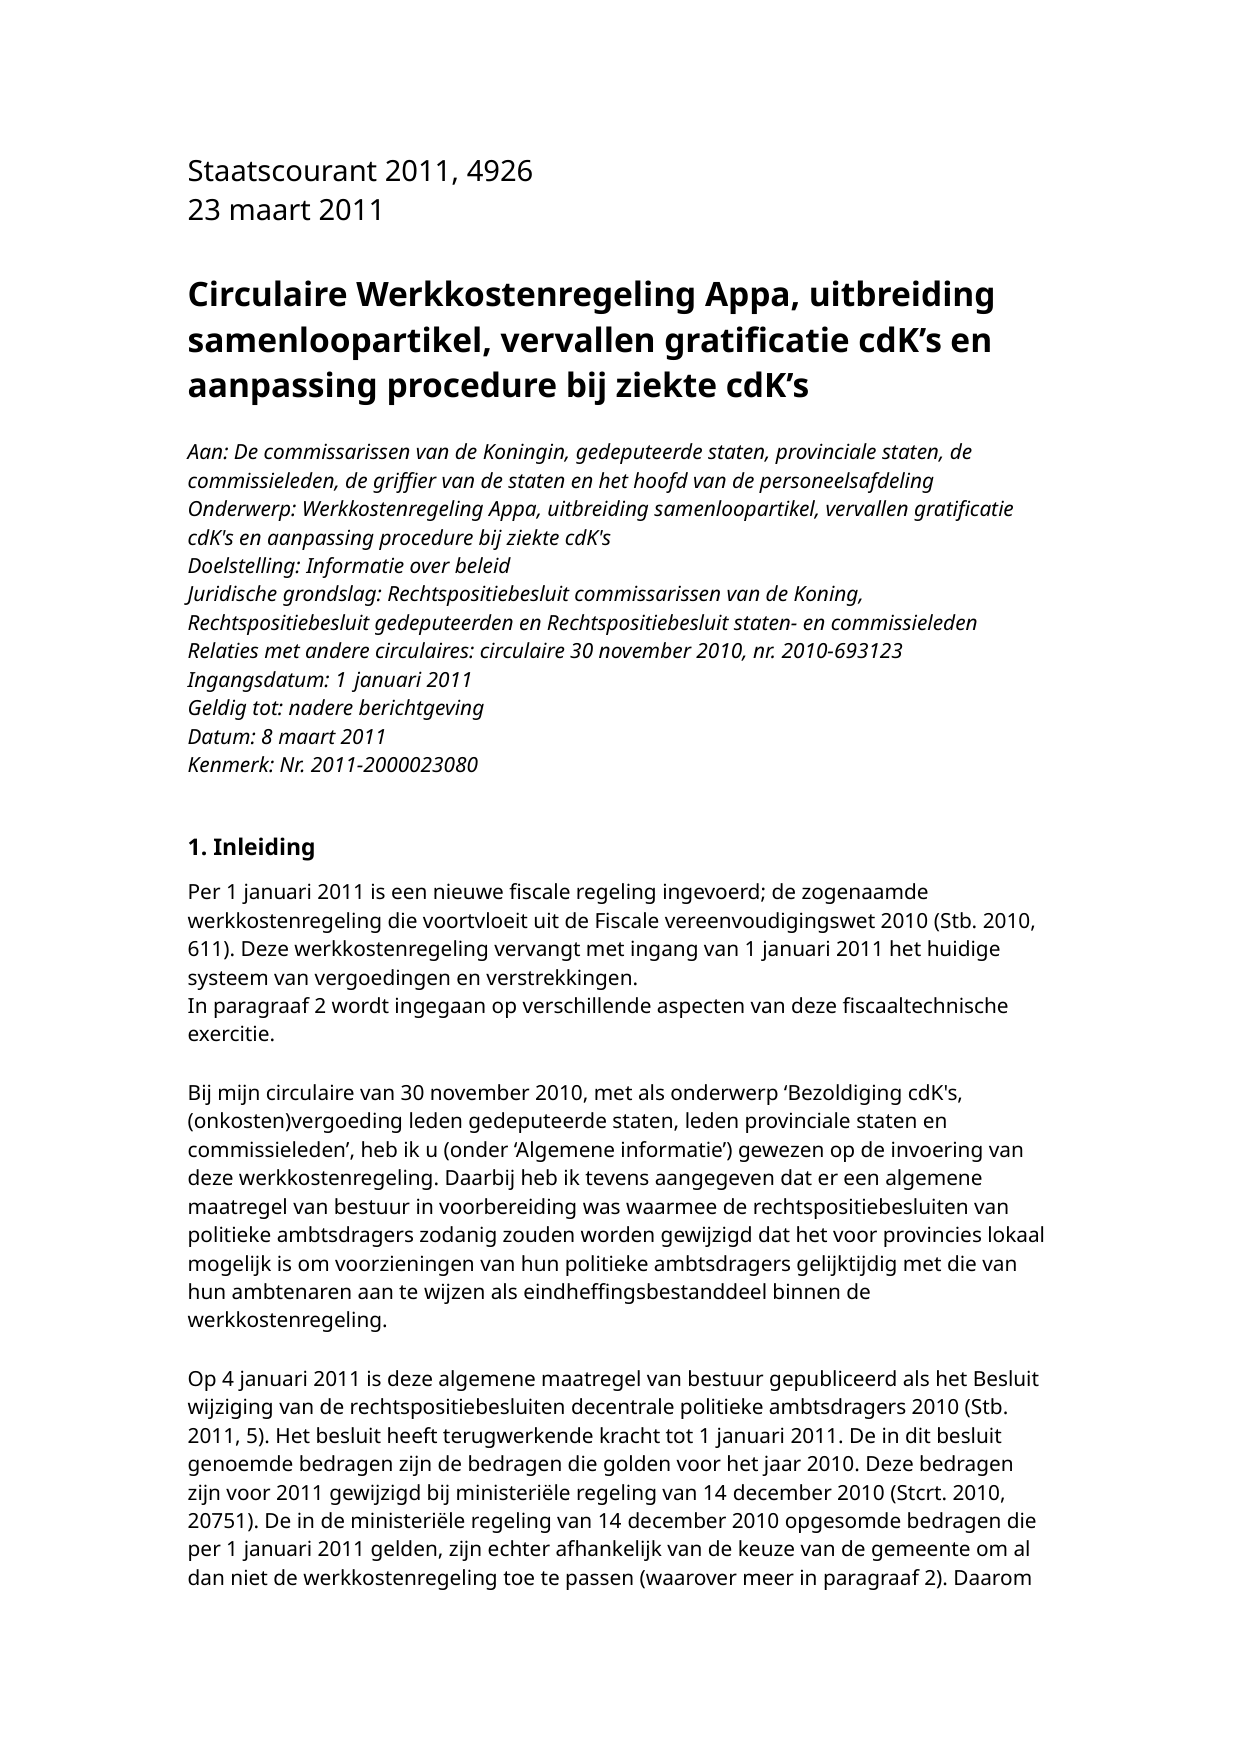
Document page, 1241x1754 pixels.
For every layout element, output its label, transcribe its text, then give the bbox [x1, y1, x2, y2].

text Doelstelling: Informatie over beleid [187, 551, 1053, 579]
text Op 4 januari 2011 is deze algemene maatregel van bestuur gepubliceerd als het Besluit wijziging van de rechtspositiebesluiten decentrale politieke ambtsdragers 2010 (Stb. 2011, 5). Het besluit heeft terugwerkende kracht tot 1 januari 2011. De in dit besluit genoemde bedragen zijn de bedragen die golden voor het jaar 2010. Deze bedragen zijn voor 2011 gewijzigd bij ministeriële regeling van 14 december 2010 (Stcrt. 2010, 20751). De in de ministeriële regeling van 14 december 2010 opgesomde bedragen die per 1 januari 2011 gelden, zijn echter afhankelijk van de keuze van de gemeente om al dan niet de werkkostenregeling toe te passen (waarover meer in paragraaf 2). Daarom [187, 1364, 1053, 1591]
text Juridische grondslag: Rechtspositiebesluit commissarissen van de Koning, Rechtspositiebesluit gedeputeerden en Rechtspositiebesluit staten- en commissieleden [187, 579, 1053, 636]
text Onderwerp: Werkkostenregeling Appa, uitbreiding samenloopartikel, vervallen gratificatie cdK's en aanpassing procedure bij ziekte cdK's [187, 494, 1053, 551]
text Relaties met andere circulaires: circulaire 30 november 2010, nr. 2010-693123 [187, 636, 1053, 665]
text Per 1 januari 2011 is een nieuwe fiscale regeling ingevoerd; de zogenaamde werkkostenregeling die voortvloeit uit de Fiscale vereenvoudigingswet 2010 (Stb. 2010, 611). Deze werkkostenregeling vervangt met ingang van 1 januari 2011 het huidige systeem van vergoedingen en verstrekkingen. [187, 877, 1053, 991]
text Aan: De commissarissen van de Koningin, gedeputeerde staten, provinciale staten, de commissieleden, de griffier van de staten en het hoofd van de personeelsafdeling [187, 437, 1053, 494]
text Datum: 8 maart 2011 [187, 722, 1053, 750]
text 23 maart 2011 [187, 190, 1053, 229]
text Geldig tot: nadere berichtgeving [187, 693, 1053, 722]
text Ingangsdatum: 1 januari 2011 [187, 665, 1053, 693]
text Kenmerk: Nr. 2011-2000023080 [187, 750, 1053, 779]
text Bij mijn circulaire van 30 november 2010, met als onderwerp ‘Bezoldiging cdK's, (onkosten)vergoeding leden gedeputeerde staten, leden provinciale staten en commissieleden’, heb ik u (onder ‘Algemene informatie’) gewezen op de invoering van deze werkkostenregeling. Daarbij heb ik tevens aangegeven dat er een algemene maatregel van bestuur in voorbereiding was waarmee de rechtspositiebesluiten van politieke ambtsdragers zodanig zouden worden gewijzigd dat het voor provincies lokaal mogelijk is om voorzieningen van hun politieke ambtsdragers gelijktijdig met die van hun ambtenaren aan te wijzen als eindheffingsbestanddeel binnen de werkkostenregeling. [187, 1078, 1053, 1334]
text Staatscourant 2011, 4926 [187, 150, 1053, 190]
subtitle Circulaire Werkkostenregeling Appa, uitbreiding samenloopartikel, vervallen gratificatie cdK’s en aanpassing procedure bij ziekte cdK’s [187, 271, 1053, 407]
subtitle 1. Inleiding [187, 831, 1053, 862]
text In paragraaf 2 wordt ingegaan op verschillende aspecten van deze fiscaaltechnische exercitie. [187, 991, 1053, 1048]
